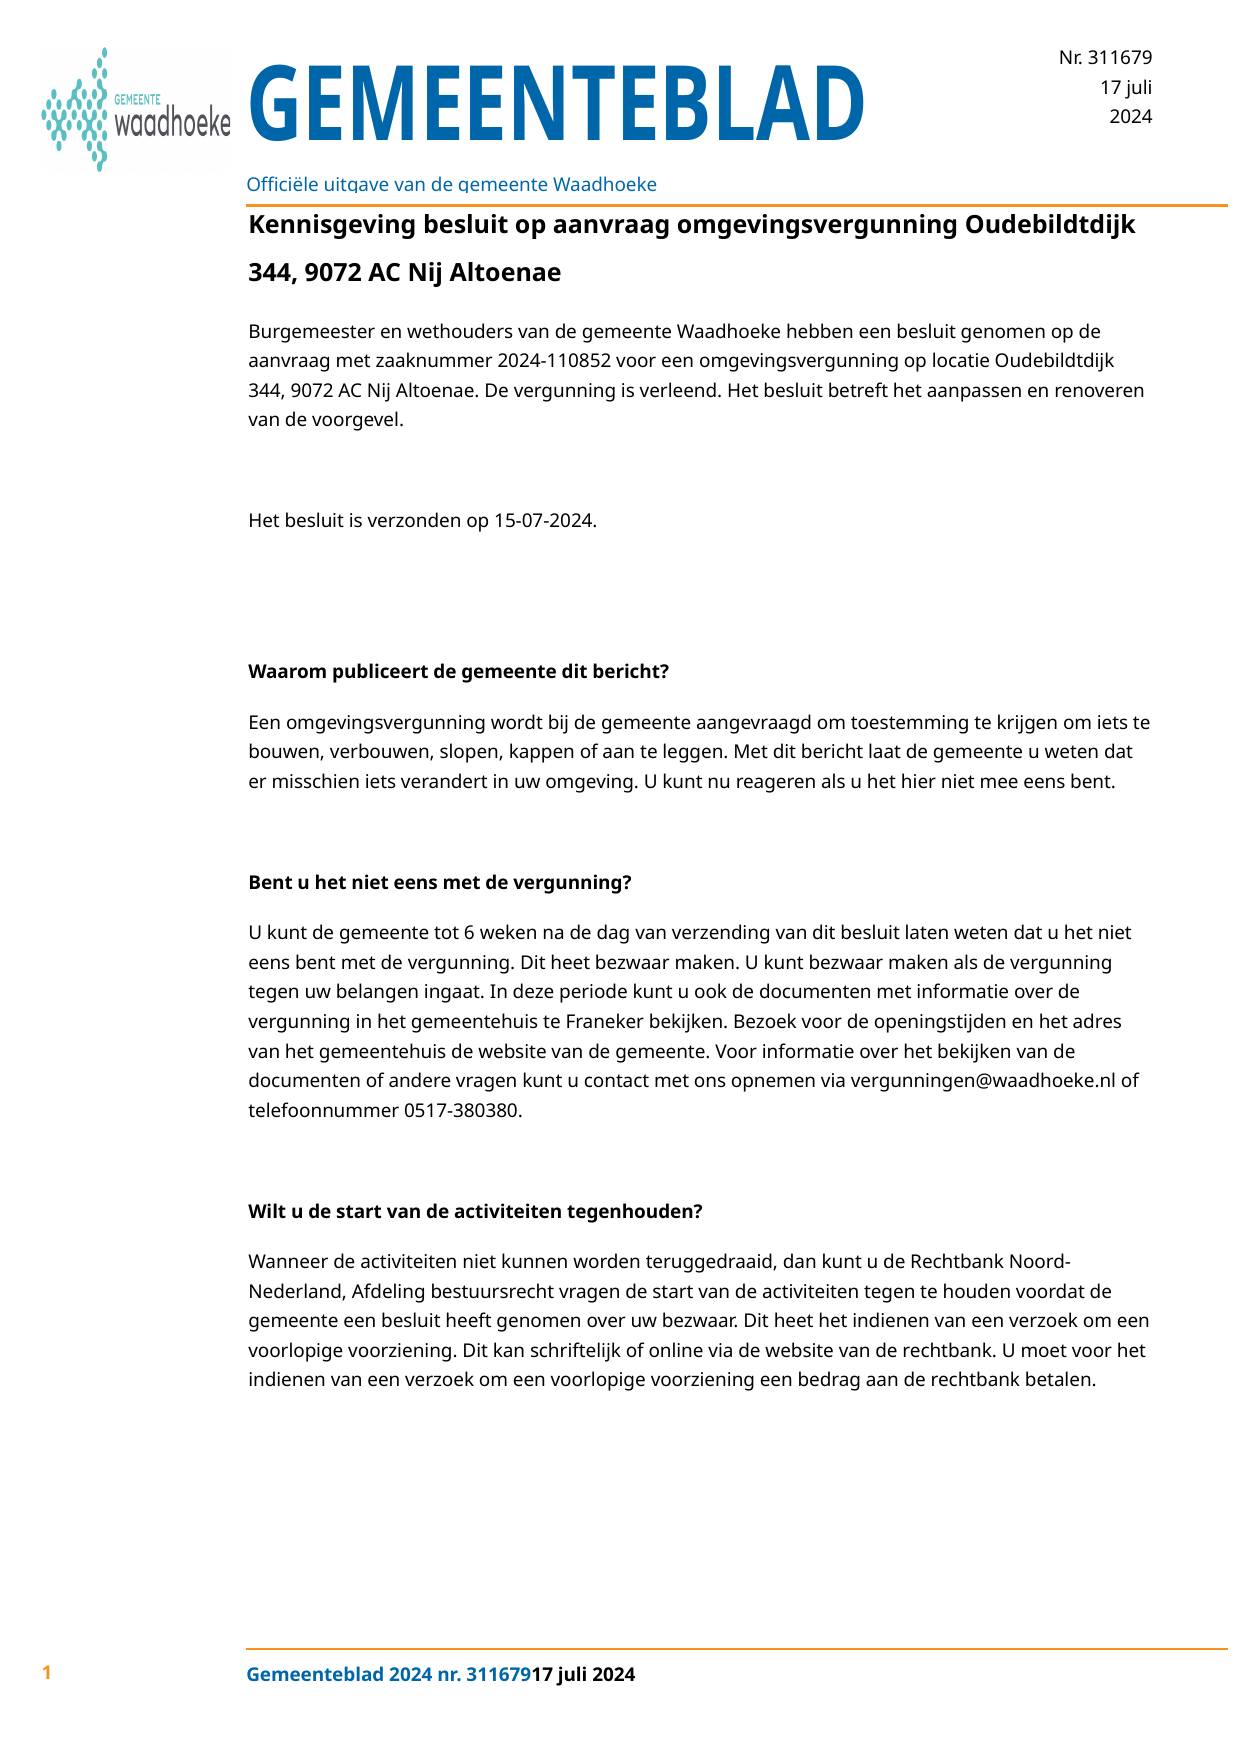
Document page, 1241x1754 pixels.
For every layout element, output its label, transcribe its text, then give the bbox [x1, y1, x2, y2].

text U kunt de gemeente tot 6 weken na de dag van verzending van dit besluit laten weten dat u het niet eens bent met de vergunning. Dit heet bezwaar maken. U kunt bezwaar maken als de vergunning tegen uw belangen ingaat. In deze periode kunt u ook de documenten met informatie over de vergunning in het gemeentehuis te Franeker bekijken. Bezoek voor de openingstijden en het adres van het gemeentehuis de website van de gemeente. Voor informatie over het bekijken van de documenten of andere vragen kunt u contact met ons opnemen via vergunningen@waadhoeke.nl of telefoonnummer 0517-380380. [248, 919, 1152, 1123]
text Kennisgeving besluit op aanvraag omgevingsvergunning Oudebildtdijk 344, 9072 AC Nij Altoenae [248, 207, 1152, 288]
picture [41, 47, 231, 172]
text Waarom publiceert de gemeente dit bericht? [248, 659, 1152, 684]
text Het besluit is verzonden op 15-07-2024. [248, 507, 1152, 533]
text Burgemeester en wethouders van de gemeente Waadhoeke hebben een besluit genomen op de aanvraag met zaaknummer 2024-110852 voor een omgevingsvergunning op locatie Oudebildtdijk 344, 9072 AC Nij Altoenae. De vergunning is verleend. Het besluit betreft het aanpassen en renoveren van de voorgevel. [248, 318, 1152, 432]
text Wilt u de start van de activiteiten tegenhouden? [248, 1198, 1152, 1224]
text Bent u het niet eens met de vergunning? [248, 869, 1152, 895]
text Een omgevingsvergunning wordt bij de gemeente aangevraagd om toestemming te krijgen om iets te bouwen, verbouwen, slopen, kappen of aan te leggen. Met dit bericht laat de gemeente u weten dat er misschien iets verandert in uw omgeving. U kunt nu reageren als u het hier niet mee eens bent. [248, 709, 1152, 794]
text Wanneer de activiteiten niet kunnen worden teruggedraaid, dan kunt u de Rechtbank Noord-Nederland, Afdeling bestuursrecht vragen de start van de activiteiten tegen te houden voordat de gemeente een besluit heeft genomen over uw bezwaar. Dit heet het indienen van een verzoek om een voorlopige voorziening. Dit kan schriftelijk of online via de website van de rechtbank. U moet voor het indienen van een verzoek om een voorlopige voorziening een bedrag aan de rechtbank betalen. [248, 1248, 1152, 1392]
